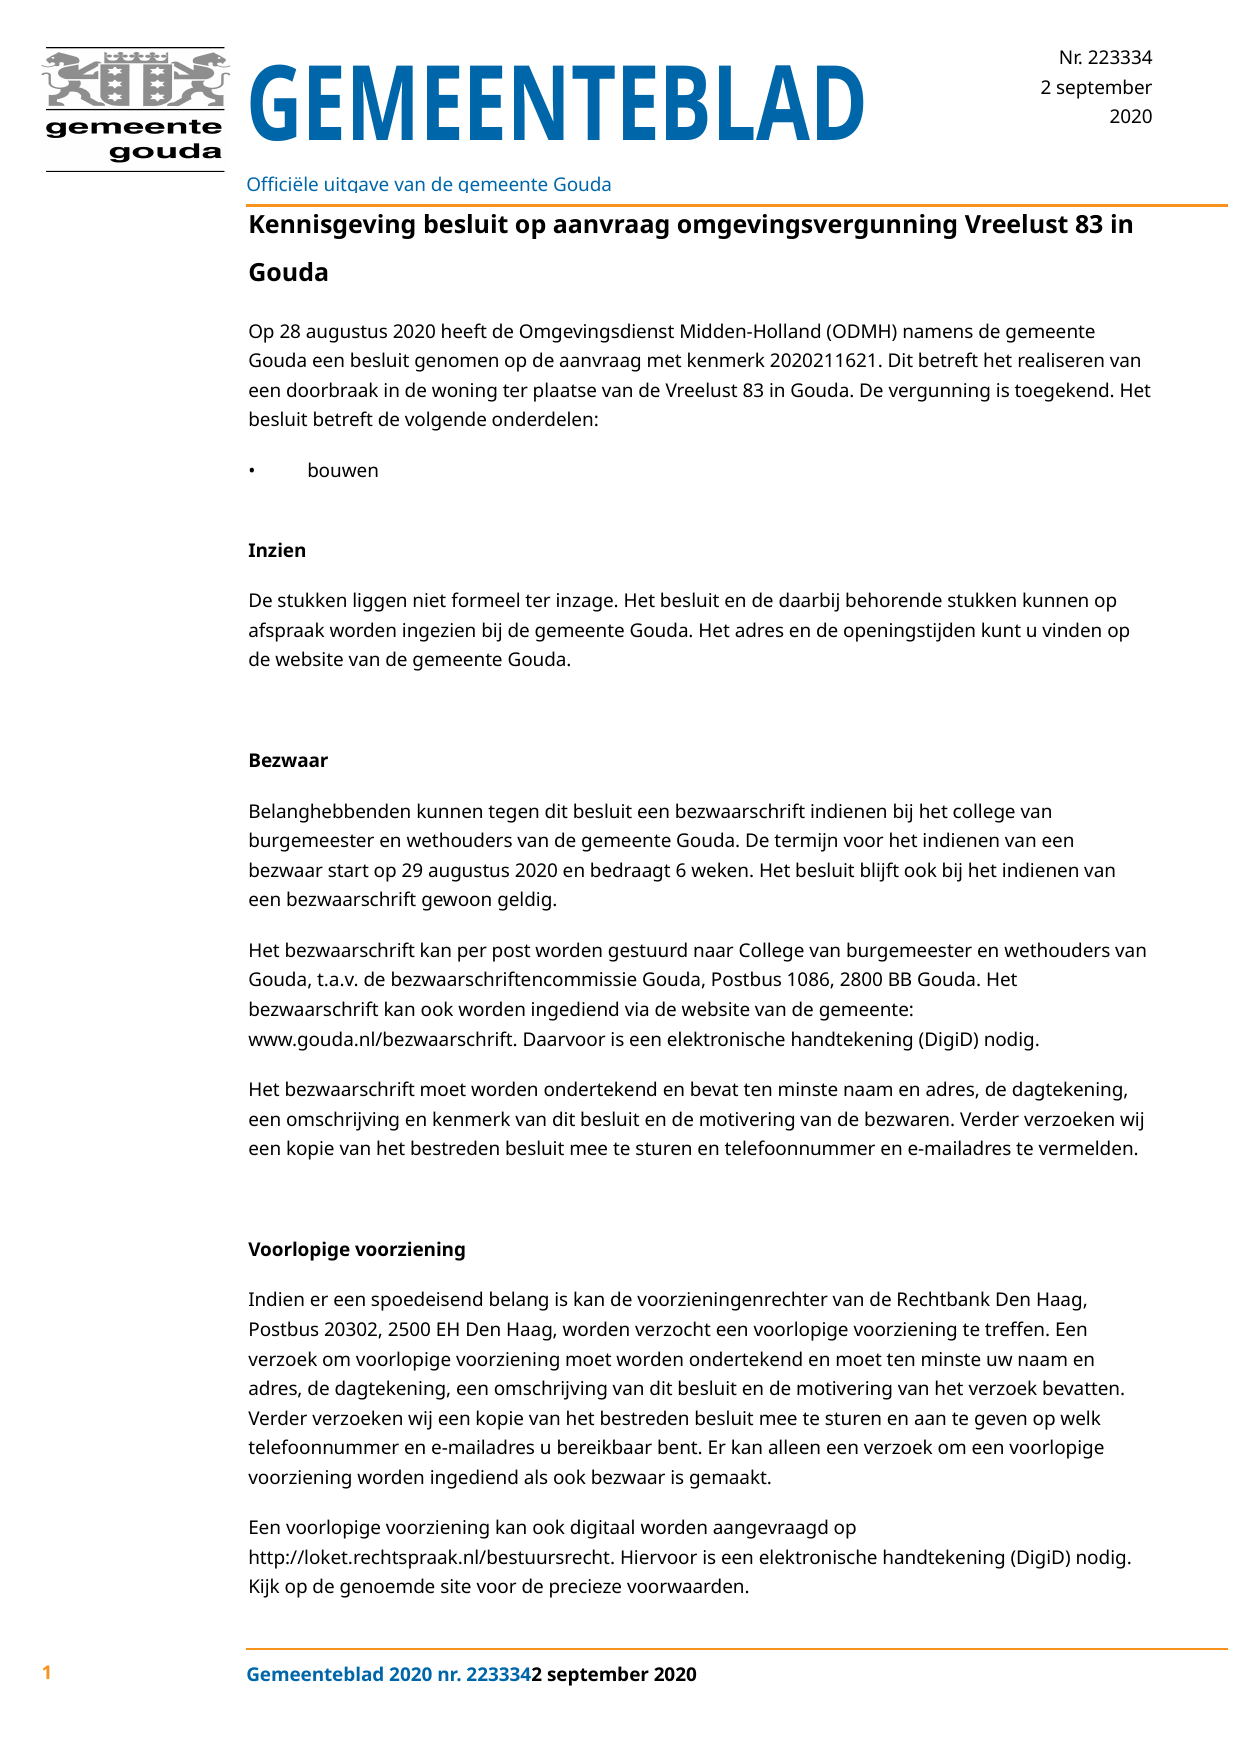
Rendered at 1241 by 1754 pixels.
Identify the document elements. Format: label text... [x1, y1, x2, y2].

text Belanghebbenden kunnen tegen dit besluit een bezwaarschrift indienen bij het college van burgemeester en wethouders van de gemeente Gouda. De termijn voor het indienen van een bezwaar start op 29 augustus 2020 en bedraagt 6 weken. Het besluit blijft ook bij het indienen van een bezwaarschrift gewoon geldig. [248, 798, 1152, 912]
list bouwen [248, 457, 1152, 483]
text De stukken liggen niet formeel ter inzage. Het besluit en de daarbij behorende stukken kunnen op afspraak worden ingezien bij de gemeente Gouda. Het adres en de openingstijden kunt u vinden op de website van de gemeente Gouda. [248, 587, 1152, 672]
text Op 28 augustus 2020 heeft de Omgevingsdienst Midden-Holland (ODMH) namens de gemeente Gouda een besluit genomen op de aanvraag met kenmerk 2020211621. Dit betreft het realiseren van een doorbraak in de woning ter plaatse van de Vreelust 83 in Gouda. De vergunning is toegekend. Het besluit betreft de volgende onderdelen: [248, 318, 1152, 432]
picture [41, 47, 231, 172]
text Inzien [248, 537, 1152, 563]
text Voorlopige voorziening [248, 1236, 1152, 1262]
text Het bezwaarschrift moet worden ondertekend en bevat ten minste naam en adres, de dagtekening, een omschrijving en kenmerk van dit besluit en de motivering van de bezwaren. Verder verzoeken wij een kopie van het bestreden besluit mee te sturen en telefoonnummer en e-mailadres te vermelden. [248, 1076, 1152, 1161]
text Bezwaar [248, 747, 1152, 773]
text Een voorlopige voorziening kan ook digitaal worden aangevraagd op http://loket.rechtspraak.nl/bestuursrecht. Hiervoor is een elektronische handtekening (DigiD) nodig. Kijk op de genoemde site voor de precieze voorwaarden. [248, 1514, 1152, 1599]
text Kennisgeving besluit op aanvraag omgevingsvergunning Vreelust 83 in Gouda [248, 207, 1152, 288]
text Het bezwaarschrift kan per post worden gestuurd naar College van burgemeester en wethouders van Gouda, t.a.v. de bezwaarschriftencommissie Gouda, Postbus 1086, 2800 BB Gouda. Het bezwaarschrift kan ook worden ingediend via de website van de gemeente: www.gouda.nl/bezwaarschrift. Daarvoor is een elektronische handtekening (DigiD) nodig. [248, 937, 1152, 1052]
text Indien er een spoedeisend belang is kan de voorzieningenrechter van de Rechtbank Den Haag, Postbus 20302, 2500 EH Den Haag, worden verzocht een voorlopige voorziening te treffen. Een verzoek om voorlopige voorziening moet worden ondertekend en moet ten minste uw naam en adres, de dagtekening, een omschrijving van dit besluit en de motivering van het verzoek bevatten. Verder verzoeken wij een kopie van het bestreden besluit mee te sturen en aan te geven op welk telefoonnummer en e-mailadres u bereikbaar bent. Er kan alleen een verzoek om een voorlopige voorziening worden ingediend als ook bezwaar is gemaakt. [248, 1287, 1152, 1490]
